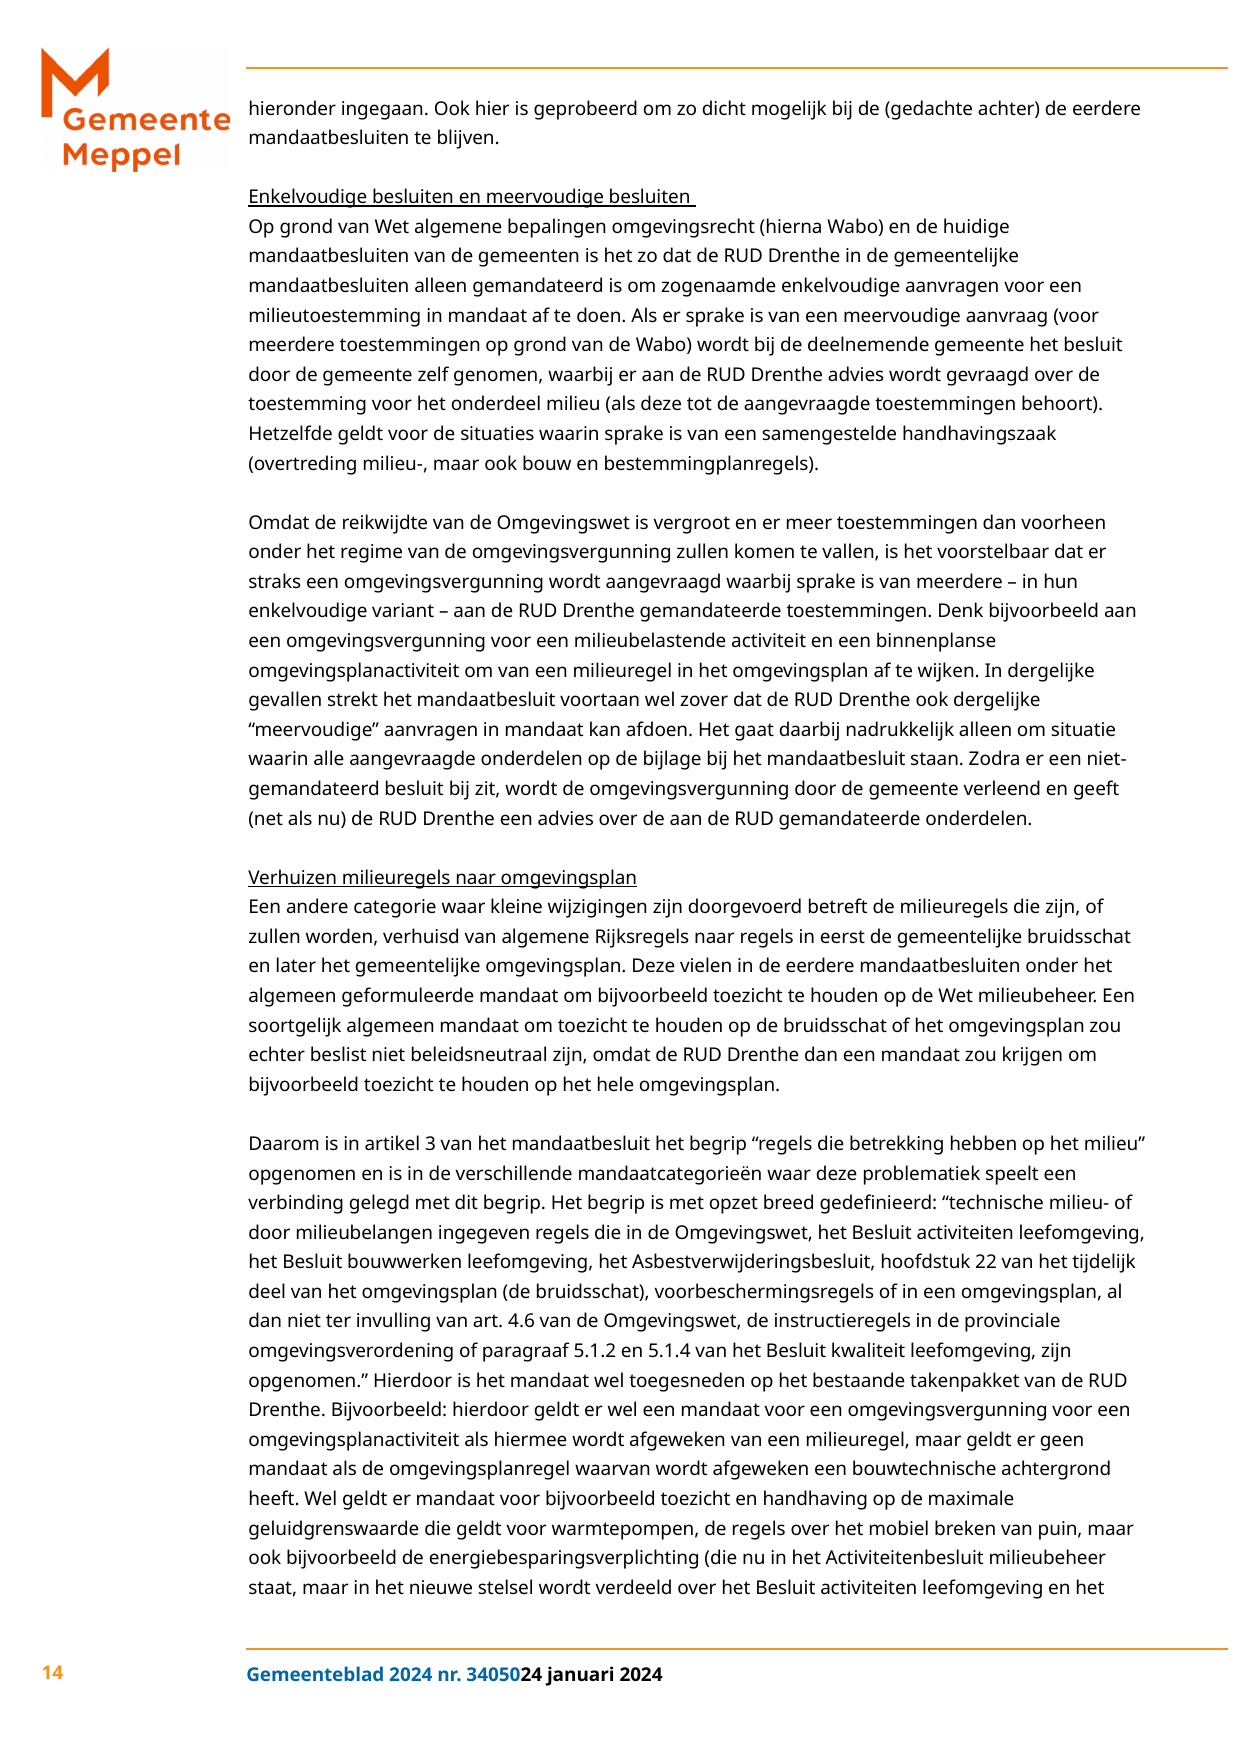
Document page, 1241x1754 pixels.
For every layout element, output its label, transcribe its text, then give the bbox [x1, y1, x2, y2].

text Op grond van Wet algemene bepalingen omgevingsrecht (hierna Wabo) en de huidige mandaatbesluiten van de gemeenten is het zo dat de RUD Drenthe in de gemeentelijke mandaatbesluiten alleen gemandateerd is om zogenaamde enkelvoudige aanvragen voor een milieutoestemming in mandaat af te doen. Als er sprake is van een meervoudige aanvraag (voor meerdere toestemmingen op grond van de Wabo) wordt bij de deelnemende gemeente het besluit door de gemeente zelf genomen, waarbij er aan de RUD Drenthe advies wordt gevraagd over de toestemming voor het onderdeel milieu (als deze tot de aangevraagde toestemmingen behoort). Hetzelfde geldt voor de situaties waarin sprake is van een samengestelde handhavingszaak (overtreding milieu-, maar ook bouw en bestemmingplanregels). [248, 213, 1152, 476]
text Een andere categorie waar kleine wijzigingen zijn doorgevoerd betreft de milieuregels die zijn, of zullen worden, verhuisd van algemene Rijksregels naar regels in eerst de gemeentelijke bruidsschat en later het gemeentelijke omgevingsplan. Deze vielen in de eerdere mandaatbesluiten onder het algemeen geformuleerde mandaat om bijvoorbeeld toezicht te houden op de Wet milieubeheer. Een soortgelijk algemeen mandaat om toezicht te houden op de bruidsschat of het omgevingsplan zou echter beslist niet beleidsneutraal zijn, omdat de RUD Drenthe dan een mandaat zou krijgen om bijvoorbeeld toezicht te houden op het hele omgevingsplan. [248, 893, 1152, 1097]
text Enkelvoudige besluiten en meervoudige besluiten [248, 183, 1152, 209]
text hieronder ingegaan. Ook hier is geprobeerd om zo dicht mogelijk bij de (gedachte achter) de eerdere mandaatbesluiten te blijven. [248, 95, 1152, 150]
picture [41, 47, 231, 172]
text Omdat de reikwijdte van de Omgevingswet is vergroot en er meer toestemmingen dan voorheen onder het regime van de omgevingsvergunning zullen komen te vallen, is het voorstelbaar dat er straks een omgevingsvergunning wordt aangevraagd waarbij sprake is van meerdere – in hun enkelvoudige variant – aan de RUD Drenthe gemandateerde toestemmingen. Denk bijvoorbeeld aan een omgevingsvergunning voor een milieubelastende activiteit en een binnenplanse omgevingsplanactiviteit om van een milieuregel in het omgevingsplan af te wijken. In dergelijke gevallen strekt het mandaatbesluit voortaan wel zover dat de RUD Drenthe ook dergelijke “meervoudige” aanvragen in mandaat kan afdoen. Het gaat daarbij nadrukkelijk alleen om situatie waarin alle aangevraagde onderdelen op de bijlage bij het mandaatbesluit staan. Zodra er een niet-gemandateerd besluit bij zit, wordt de omgevingsvergunning door de gemeente verleend en geeft (net als nu) de RUD Drenthe een advies over de aan de RUD gemandateerde onderdelen. [248, 509, 1152, 831]
text Daarom is in artikel 3 van het mandaatbesluit het begrip “regels die betrekking hebben op het milieu” opgenomen en is in de verschillende mandaatcategorieën waar deze problematiek speelt een verbinding gelegd met dit begrip. Het begrip is met opzet breed gedefinieerd: “technische milieu- of door milieubelangen ingegeven regels die in de Omgevingswet, het Besluit activiteiten leefomgeving, het Besluit bouwwerken leefomgeving, het Asbestverwijderingsbesluit, hoofdstuk 22 van het tijdelijk deel van het omgevingsplan (de bruidsschat), voorbeschermingsregels of in een omgevingsplan, al dan niet ter invulling van art. 4.6 van de Omgevingswet, de instructieregels in de provinciale omgevingsverordening of paragraaf 5.1.2 en 5.1.4 van het Besluit kwaliteit leefomgeving, zijn opgenomen.” Hierdoor is het mandaat wel toegesneden op het bestaande takenpakket van de RUD Drenthe. Bijvoorbeeld: hierdoor geldt er wel een mandaat voor een omgevingsvergunning voor een omgevingsplanactiviteit als hiermee wordt afgeweken van een milieuregel, maar geldt er geen mandaat als de omgevingsplanregel waarvan wordt afgeweken een bouwtechnische achtergrond heeft. Wel geldt er mandaat voor bijvoorbeeld toezicht en handhaving op de maximale geluidgrenswaarde die geldt voor warmtepompen, de regels over het mobiel breken van puin, maar ook bijvoorbeeld de energiebesparingsverplichting (die nu in het Activiteitenbesluit milieubeheer staat, maar in het nieuwe stelsel wordt verdeeld over het Besluit activiteiten leefomgeving en het [248, 1130, 1152, 1600]
text Verhuizen milieuregels naar omgevingsplan [248, 864, 1152, 890]
